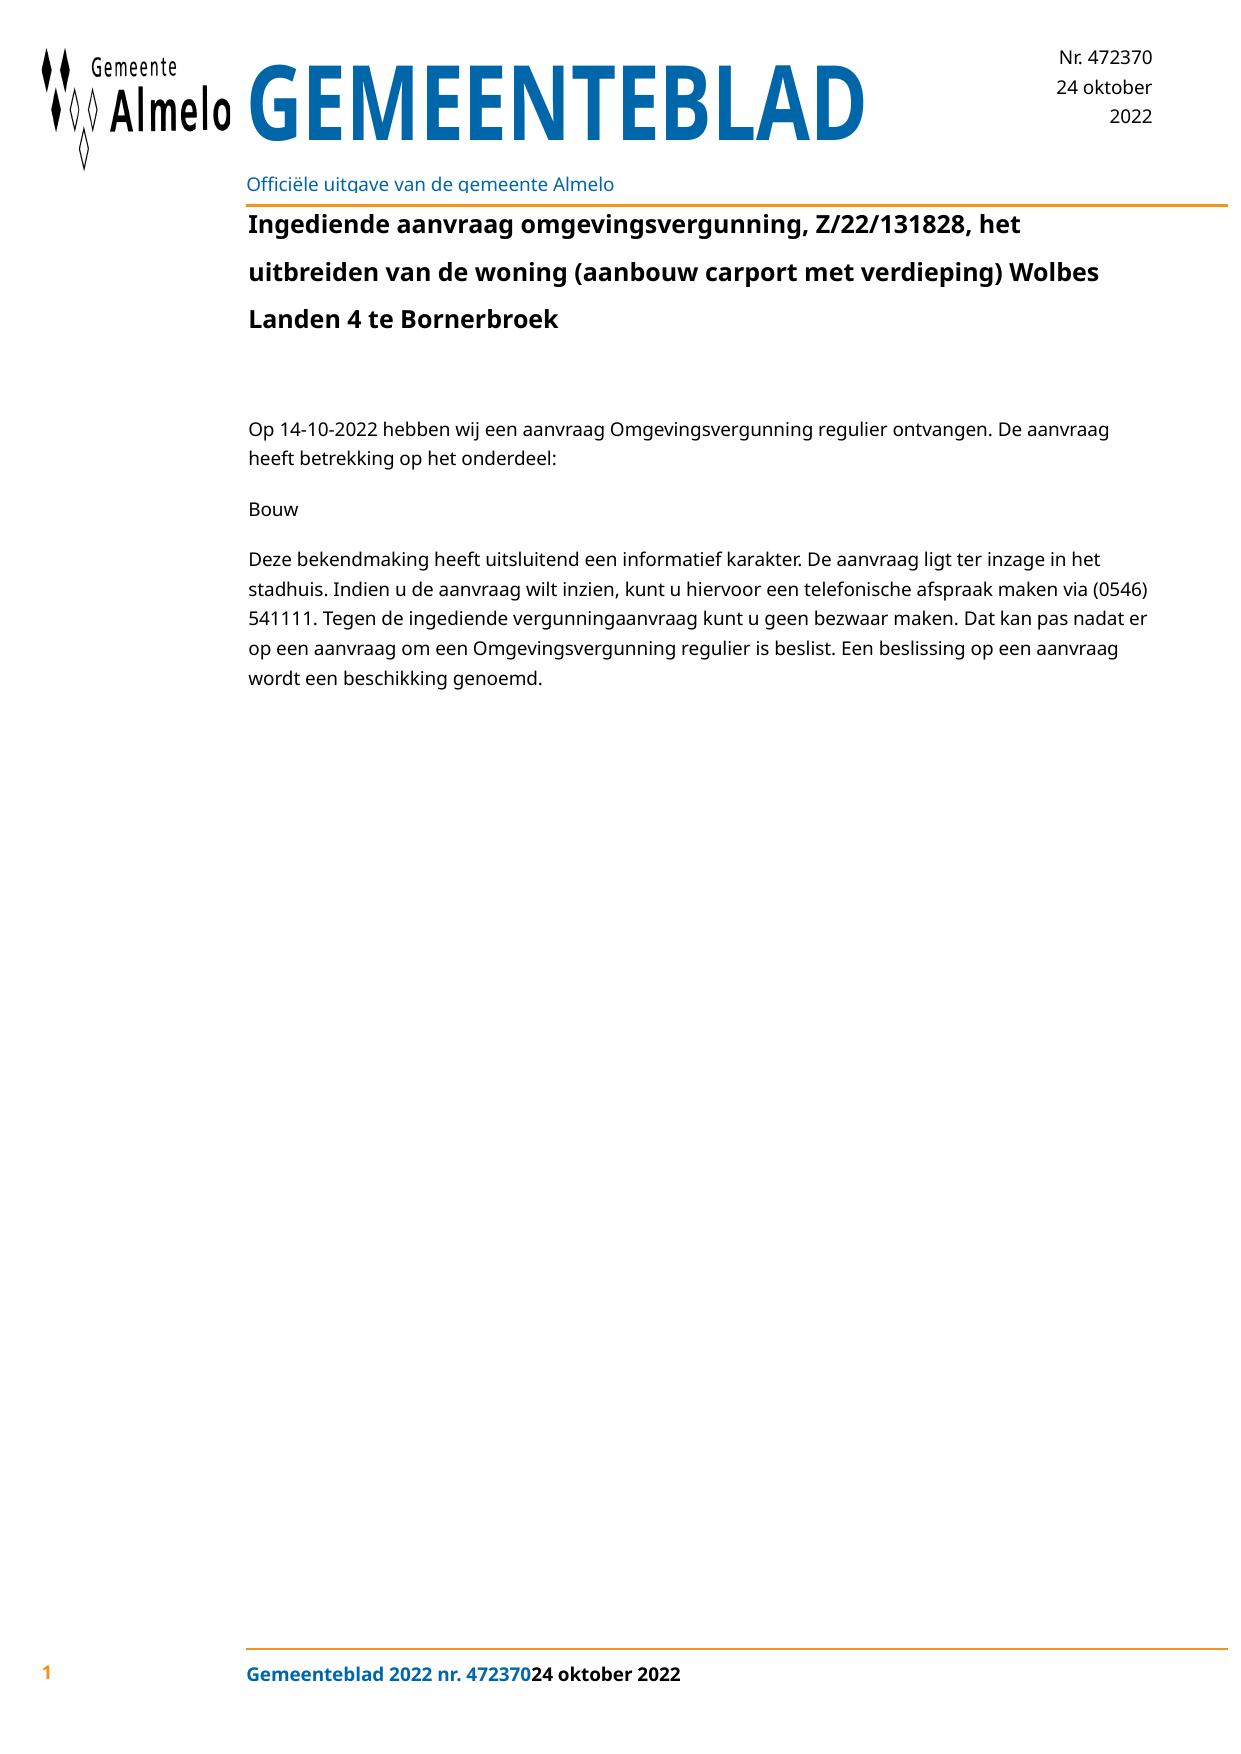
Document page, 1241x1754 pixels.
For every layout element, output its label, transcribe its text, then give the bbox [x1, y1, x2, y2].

picture [41, 47, 231, 172]
text Ingediende aanvraag omgevingsvergunning, Z/22/131828, het uitbreiden van de woning (aanbouw carport met verdieping) Wolbes Landen 4 te Bornerbroek [248, 207, 1152, 336]
text Bouw [248, 496, 1152, 522]
text Deze bekendmaking heeft uitsluitend een informatief karakter. De aanvraag ligt ter inzage in het stadhuis. Indien u de aanvraag wilt inzien, kunt u hiervoor een telefonische afspraak maken via (0546) 541111. Tegen de ingediende vergunningaanvraag kunt u geen bezwaar maken. Dat kan pas nadat er op een aanvraag om een Omgevingsvergunning regulier is beslist. Een beslissing op een aanvraag wordt een beschikking genoemd. [248, 546, 1152, 690]
text Op 14-10-2022 hebben wij een aanvraag Omgevingsvergunning regulier ontvangen. De aanvraag heeft betrekking op het onderdeel: [248, 416, 1152, 471]
